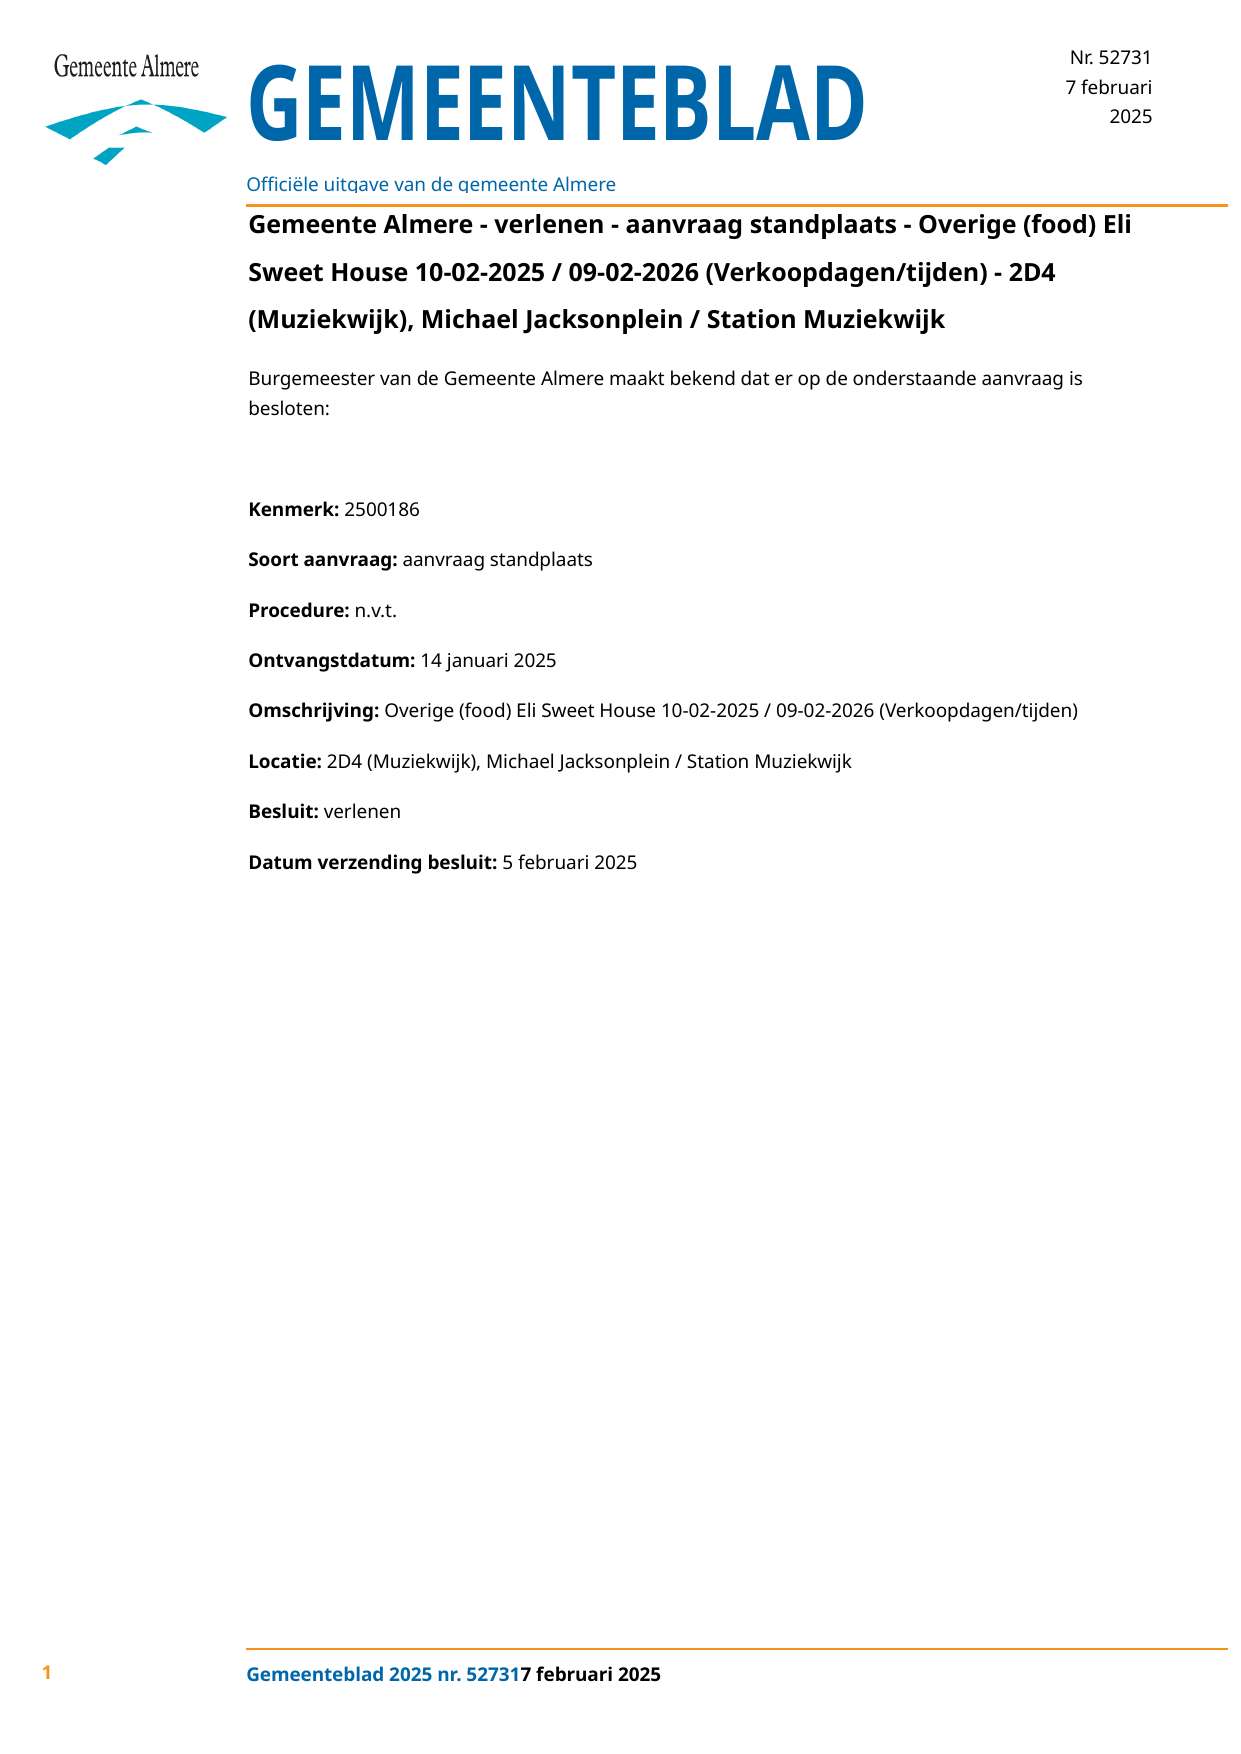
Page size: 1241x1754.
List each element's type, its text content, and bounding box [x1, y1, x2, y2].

picture [41, 47, 231, 172]
text Locatie: 2D4 (Muziekwijk), Michael Jacksonplein / Station Muziekwijk [248, 748, 1152, 774]
text Besluit: verlenen [248, 798, 1152, 824]
text Omschrijving: Overige (food) Eli Sweet House 10-02-2025 / 09-02-2026 (Verkoopdagen/tijden) [248, 698, 1152, 723]
text Kenmerk: 2500186 [248, 496, 1152, 522]
text Burgemeester van de Gemeente Almere maakt bekend dat er op de onderstaande aanvraag is besloten: [248, 366, 1152, 421]
text Soort aanvraag: aanvraag standplaats [248, 546, 1152, 572]
text Ontvangstdatum: 14 januari 2025 [248, 647, 1152, 673]
text Datum verzending besluit: 5 februari 2025 [248, 849, 1152, 874]
text Procedure: n.v.t. [248, 597, 1152, 622]
text Gemeente Almere - verlenen - aanvraag standplaats - Overige (food) Eli Sweet House 10-02-2025 / 09-02-2026 (Verkoopdagen/tijden) - 2D4 (Muziekwijk), Michael Jacksonplein / Station Muziekwijk [248, 207, 1152, 336]
